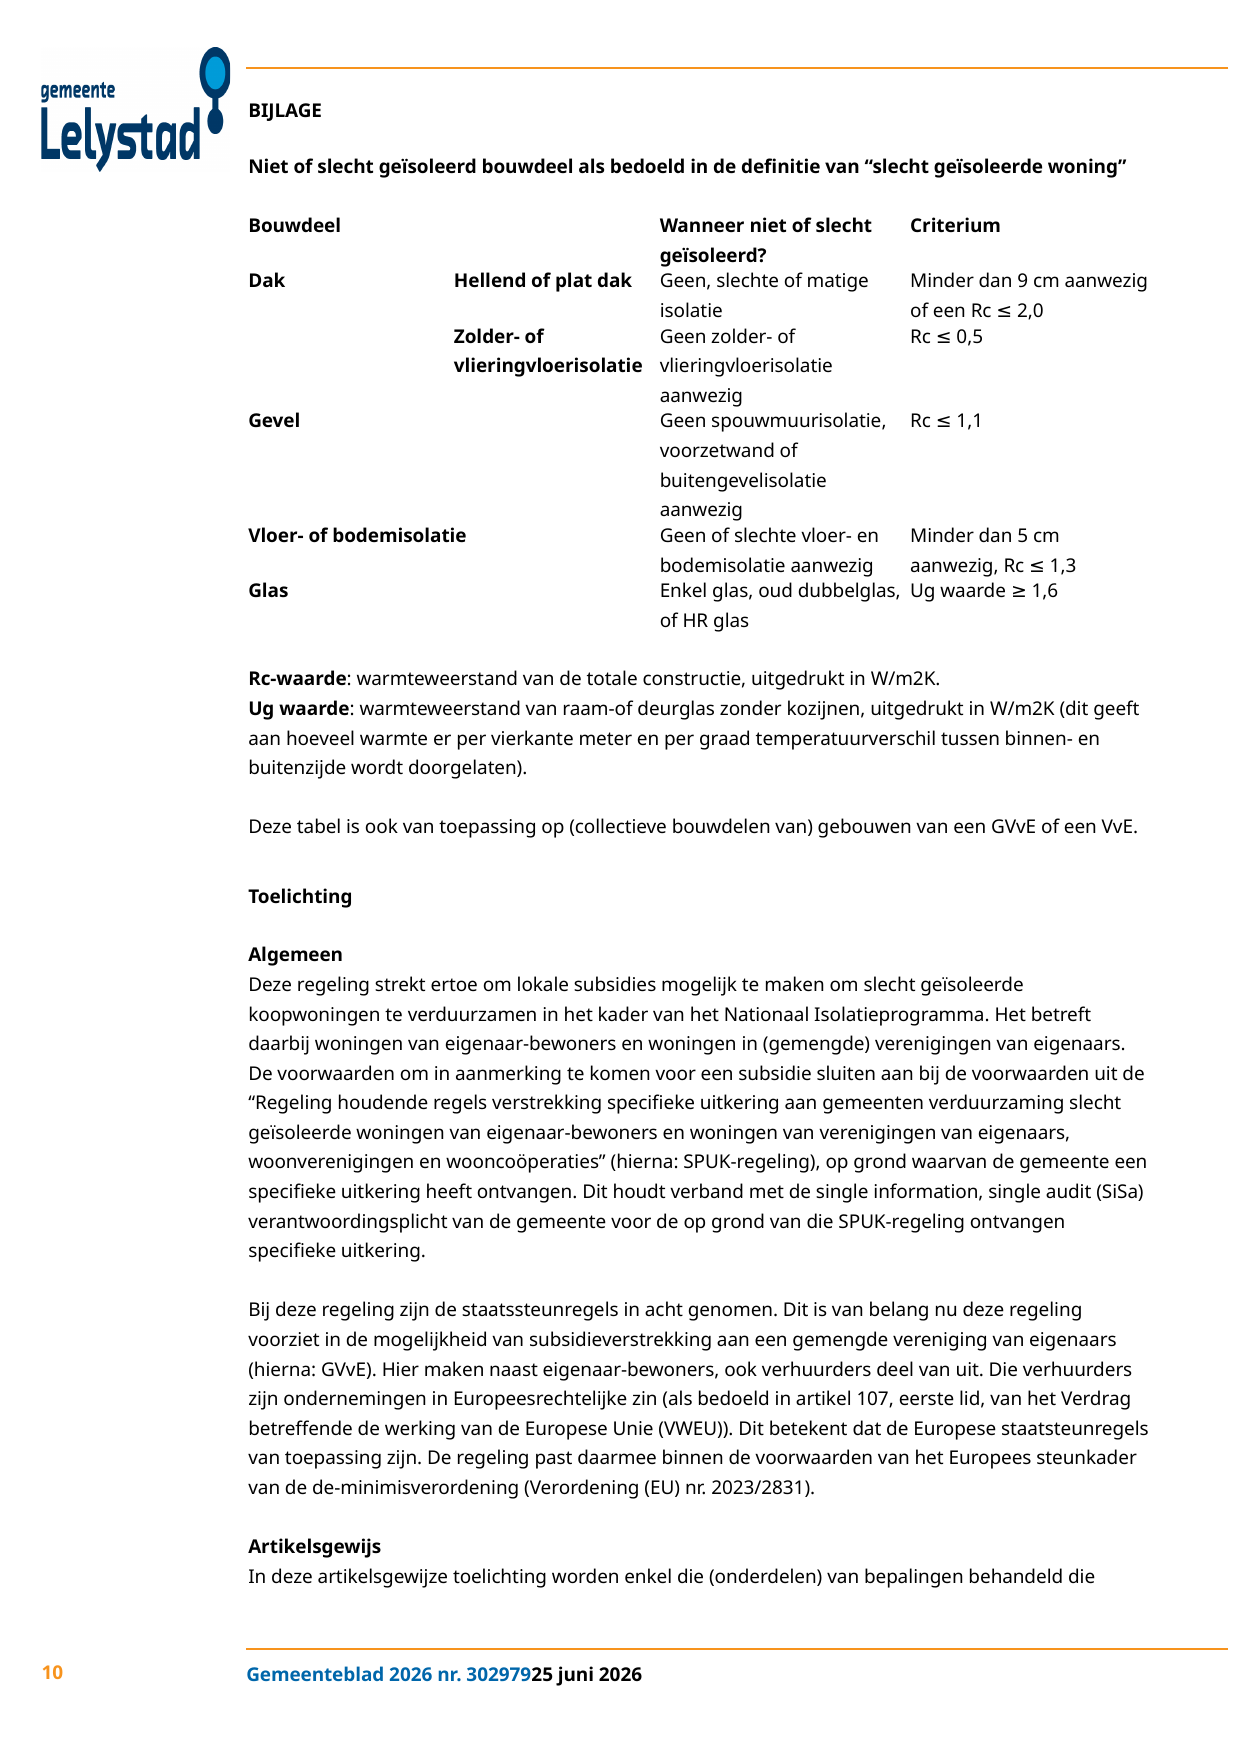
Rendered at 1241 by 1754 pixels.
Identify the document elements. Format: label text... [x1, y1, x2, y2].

table_cell Minder dan 9 cm aanwezig of een Rc ≤ 2,0 [910, 268, 1152, 323]
text Niet of slecht geïsoleerd bouwdeel als bedoeld in de definitie van “slecht geïsoleerde woning” [248, 153, 1152, 179]
table_cell Geen spouwmuurisolatie, voorzetwand of buitengevelisolatie aanwezig [660, 408, 910, 522]
text Ug waarde: warmteweerstand van raam-of deurglas zonder kozijnen, uitgedrukt in W/m2K (dit geeft aan hoeveel warmte er per vierkante meter en per graad temperatuurverschil tussen binnen- en buitenzijde wordt doorgelaten). [248, 695, 1152, 780]
table_cell Dak [248, 268, 454, 408]
text BIJLAGE [248, 95, 1152, 123]
table_cell Geen, slechte of matige isolatie [660, 268, 910, 323]
text Algemeen [248, 942, 1152, 967]
text Rc-waarde: warmteweerstand van de totale constructie, uitgedrukt in W/m2K. [248, 666, 1152, 691]
table_cell Vloer- of bodemisolatie [248, 522, 659, 577]
text In deze artikelsgewijze toelichting worden enkel die (onderdelen) van bepalingen behandeld die [248, 1563, 1152, 1588]
text Bij deze regeling zijn de staatssteunregels in acht genomen. Dit is van belang nu deze regeling voorziet in de mogelijkheid van subsidieverstrekking aan een gemengde vereniging van eigenaars (hierna: GVvE). Hier maken naast eigenaar-bewoners, ook verhuurders deel van uit. Die verhuurders zijn ondernemingen in Europeesrechtelijke zin (als bedoeld in artikel 107, eerste lid, van het Verdrag betreffende de werking van de Europese Unie (VWEU)). Dit betekent dat de Europese staatsteunregels van toepassing zijn. De regeling past daarmee binnen de voorwaarden van het Europees steunkader van de de-minimisverordening (Verordening (EU) nr. 2023/2831). [248, 1297, 1152, 1500]
table_cell Zolder- of vlieringvloerisolatie [454, 323, 659, 408]
table_cell Hellend of plat dak [454, 268, 659, 323]
text Deze regeling strekt ertoe om lokale subsidies mogelijk te maken om slecht geïsoleerde koopwoningen te verduurzamen in het kader van het Nationaal Isolatieprogramma. Het betreft daarbij woningen van eigenaar-bewoners en woningen in (gemengde) verenigingen van eigenaars. De voorwaarden om in aanmerking te komen voor een subsidie sluiten aan bij de voorwaarden uit de “Regeling houdende regels verstrekking specifieke uitkering aan gemeenten verduurzaming slecht geïsoleerde woningen van eigenaar-bewoners en woningen van verenigingen van eigenaars, woonverenigingen en wooncoöperaties” (hierna: SPUK-regeling), op grond waarvan de gemeente een specifieke uitkering heeft ontvangen. Dit houdt verband met de single information, single audit (SiSa) verantwoordingsplicht van de gemeente voor de op grond van die SPUK-regeling ontvangen specifieke uitkering. [248, 971, 1152, 1263]
table_cell Geen of slechte vloer- en bodemisolatie aanwezig [660, 522, 910, 577]
table_cell Ug waarde ≥ 1,6 [910, 578, 1152, 633]
table_cell Glas [248, 578, 659, 633]
text Deze tabel is ook van toepassing op (collectieve bouwdelen van) gebouwen van een GVvE of een VvE. [248, 813, 1152, 839]
table_cell Geen zolder- of vlieringvloerisolatie aanwezig [660, 323, 910, 408]
table_cell Rc ≤ 0,5 [910, 323, 1152, 408]
table_cell Gevel [248, 408, 659, 522]
table_header Wanneer niet of slecht geïsoleerd? [660, 212, 910, 267]
table_cell Rc ≤ 1,1 [910, 408, 1152, 522]
text Toelichting [248, 873, 1152, 912]
table_cell Enkel glas, oud dubbelglas, of HR glas [660, 578, 910, 633]
picture [41, 47, 231, 172]
table_header Bouwdeel [248, 212, 659, 267]
table_cell Minder dan 5 cm aanwezig, Rc ≤ 1,3 [910, 522, 1152, 577]
table_header Criterium [910, 212, 1152, 267]
text Artikelsgewijs [248, 1533, 1152, 1559]
